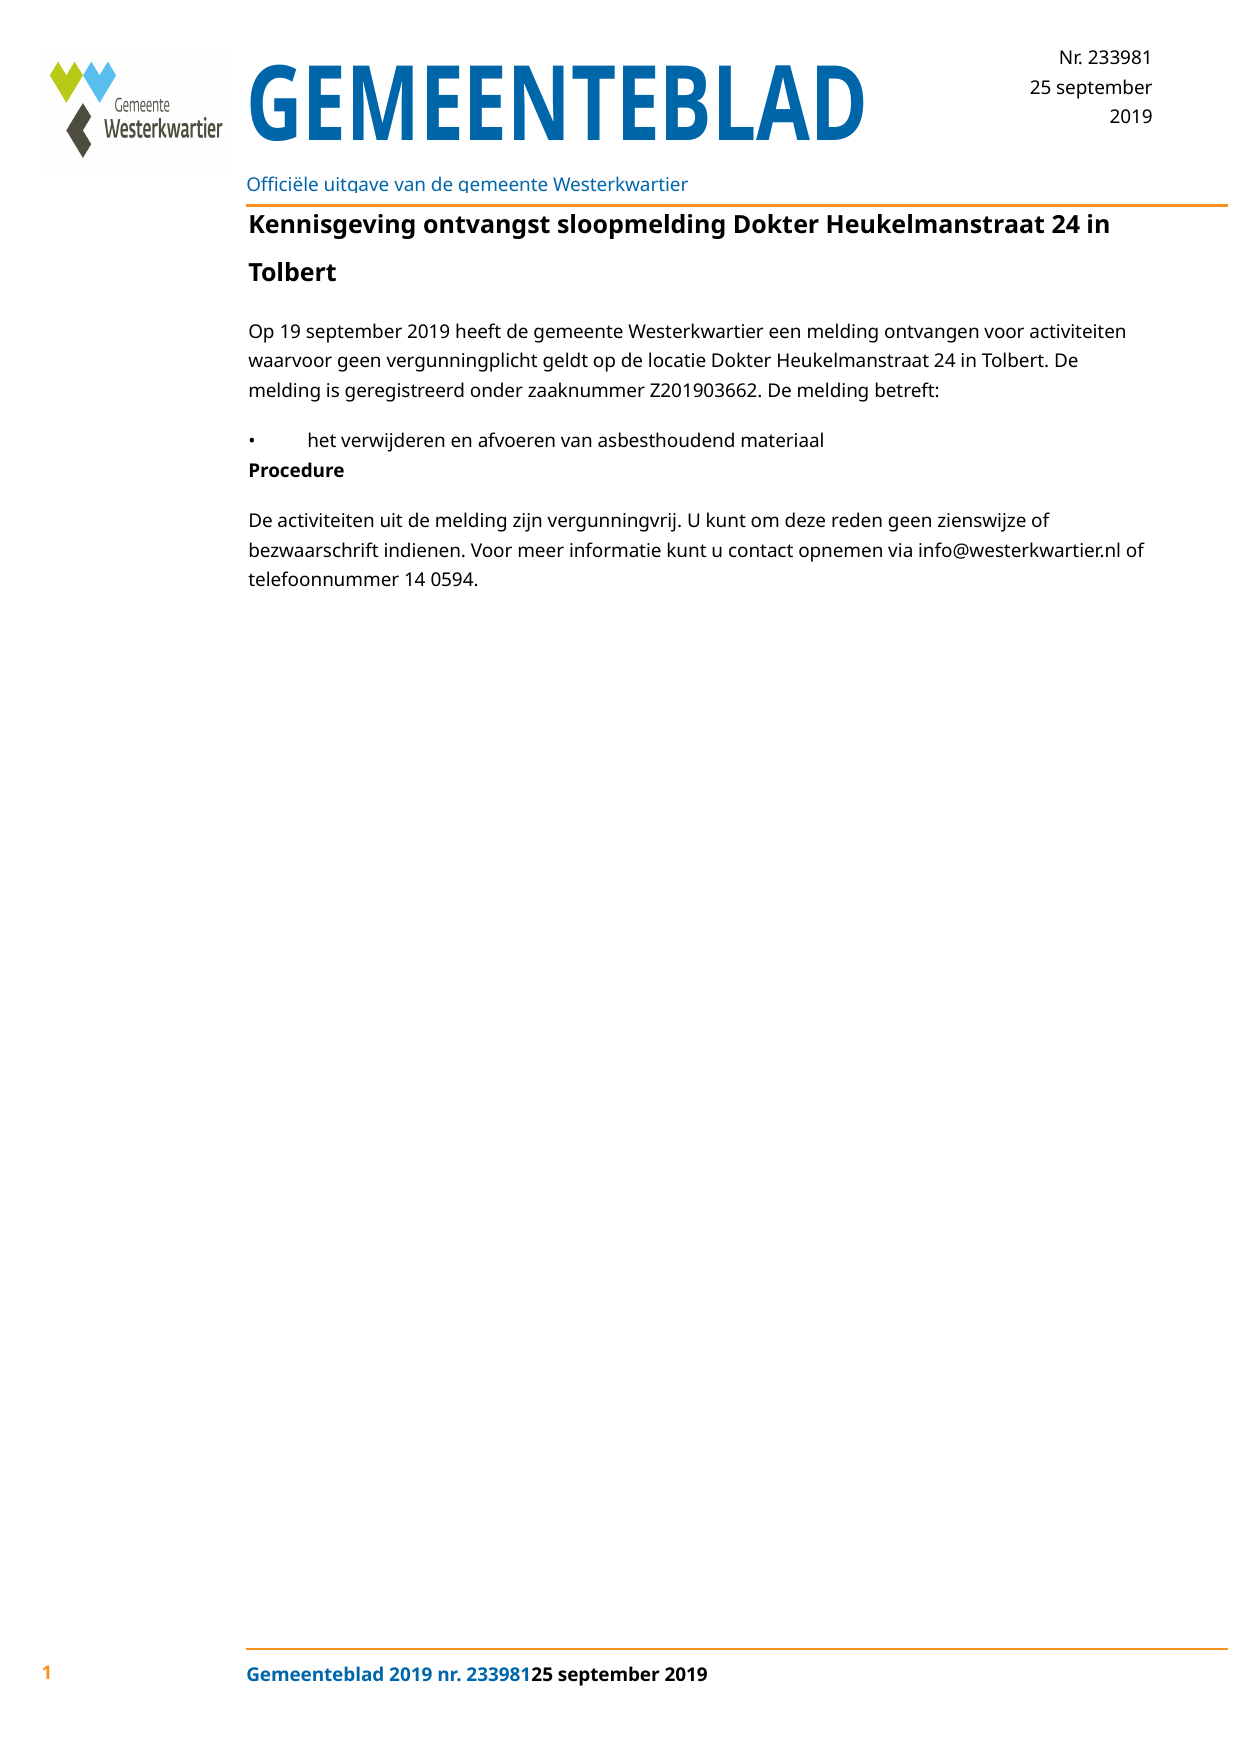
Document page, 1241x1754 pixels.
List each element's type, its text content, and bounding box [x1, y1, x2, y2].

text Op 19 september 2019 heeft de gemeente Westerkwartier een melding ontvangen voor activiteiten waarvoor geen vergunningplicht geldt op de locatie Dokter Heukelmanstraat 24 in Tolbert. De melding is geregistreerd onder zaaknummer Z201903662. De melding betreft: [248, 318, 1152, 403]
text Procedure [248, 457, 1152, 483]
text De activiteiten uit de melding zijn vergunningvrij. U kunt om deze reden geen zienswijze of bezwaarschrift indienen. Voor meer informatie kunt u contact opnemen via info@westerkwartier.nl of telefoonnummer 14 0594. [248, 507, 1152, 592]
picture [41, 47, 231, 172]
list het verwijderen en afvoeren van asbesthoudend materiaal [248, 427, 1152, 453]
text Kennisgeving ontvangst sloopmelding Dokter Heukelmanstraat 24 in Tolbert [248, 207, 1152, 288]
